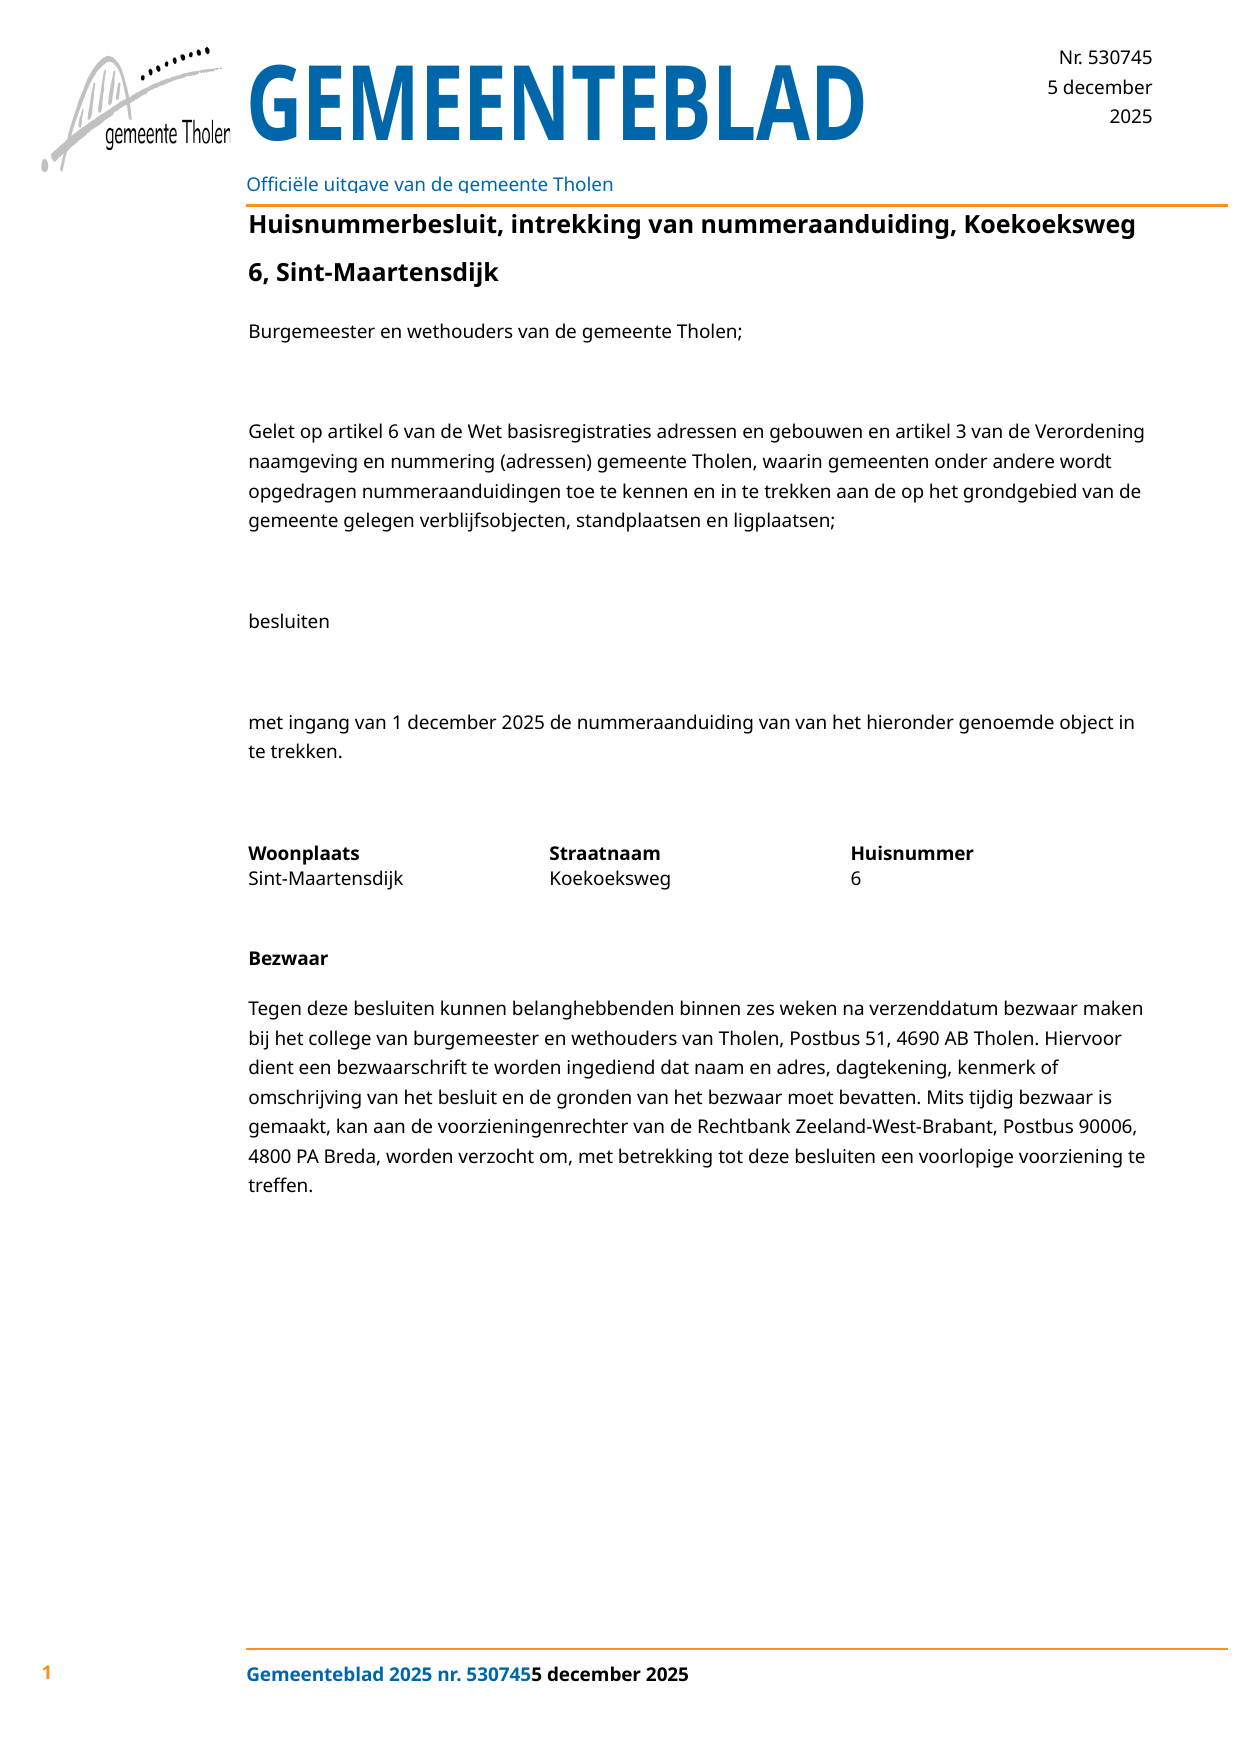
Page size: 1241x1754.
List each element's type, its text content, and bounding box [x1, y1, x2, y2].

text Burgemeester en wethouders van de gemeente Tholen; [248, 318, 1152, 344]
table_header Woonplaats [248, 840, 549, 865]
table_header Straatnaam [549, 840, 850, 865]
table_cell Sint-Maartensdijk [248, 865, 549, 891]
text met ingang van 1 december 2025 de nummeraanduiding van van het hieronder genoemde object in te trekken. [248, 709, 1152, 764]
text Gelet op artikel 6 van de Wet basisregistraties adressen en gebouwen en artikel 3 van de Verordening naamgeving en nummering (adressen) gemeente Tholen, waarin gemeenten onder andere wordt opgedragen nummeraanduidingen toe te kennen en in te trekken aan de op het grondgebied van de gemeente gelegen verblijfsobjecten, standplaatsen en ligplaatsen; [248, 419, 1152, 533]
text Bezwaar [248, 945, 1152, 971]
text besluiten [248, 608, 1152, 634]
table_header Huisnummer [850, 840, 1152, 865]
text Huisnummerbesluit, intrekking van nummeraanduiding, Koekoeksweg 6, Sint-Maartensdijk [248, 207, 1152, 288]
table_cell 6 [850, 865, 1152, 891]
picture [41, 47, 231, 172]
table_cell Koekoeksweg [549, 865, 850, 891]
text Tegen deze besluiten kunnen belanghebbenden binnen zes weken na verzenddatum bezwaar maken bij het college van burgemeester en wethouders van Tholen, Postbus 51, 4690 AB Tholen. Hiervoor dient een bezwaarschrift te worden ingediend dat naam en adres, dagtekening, kenmerk of omschrijving van het besluit en de gronden van het bezwaar moet bevatten. Mits tijdig bezwaar is gemaakt, kan aan de voorzieningenrechter van de Rechtbank Zeeland-West-Brabant, Postbus 90006, 4800 PA Breda, worden verzocht om, met betrekking tot deze besluiten een voorlopige voorziening te treffen. [248, 995, 1152, 1198]
